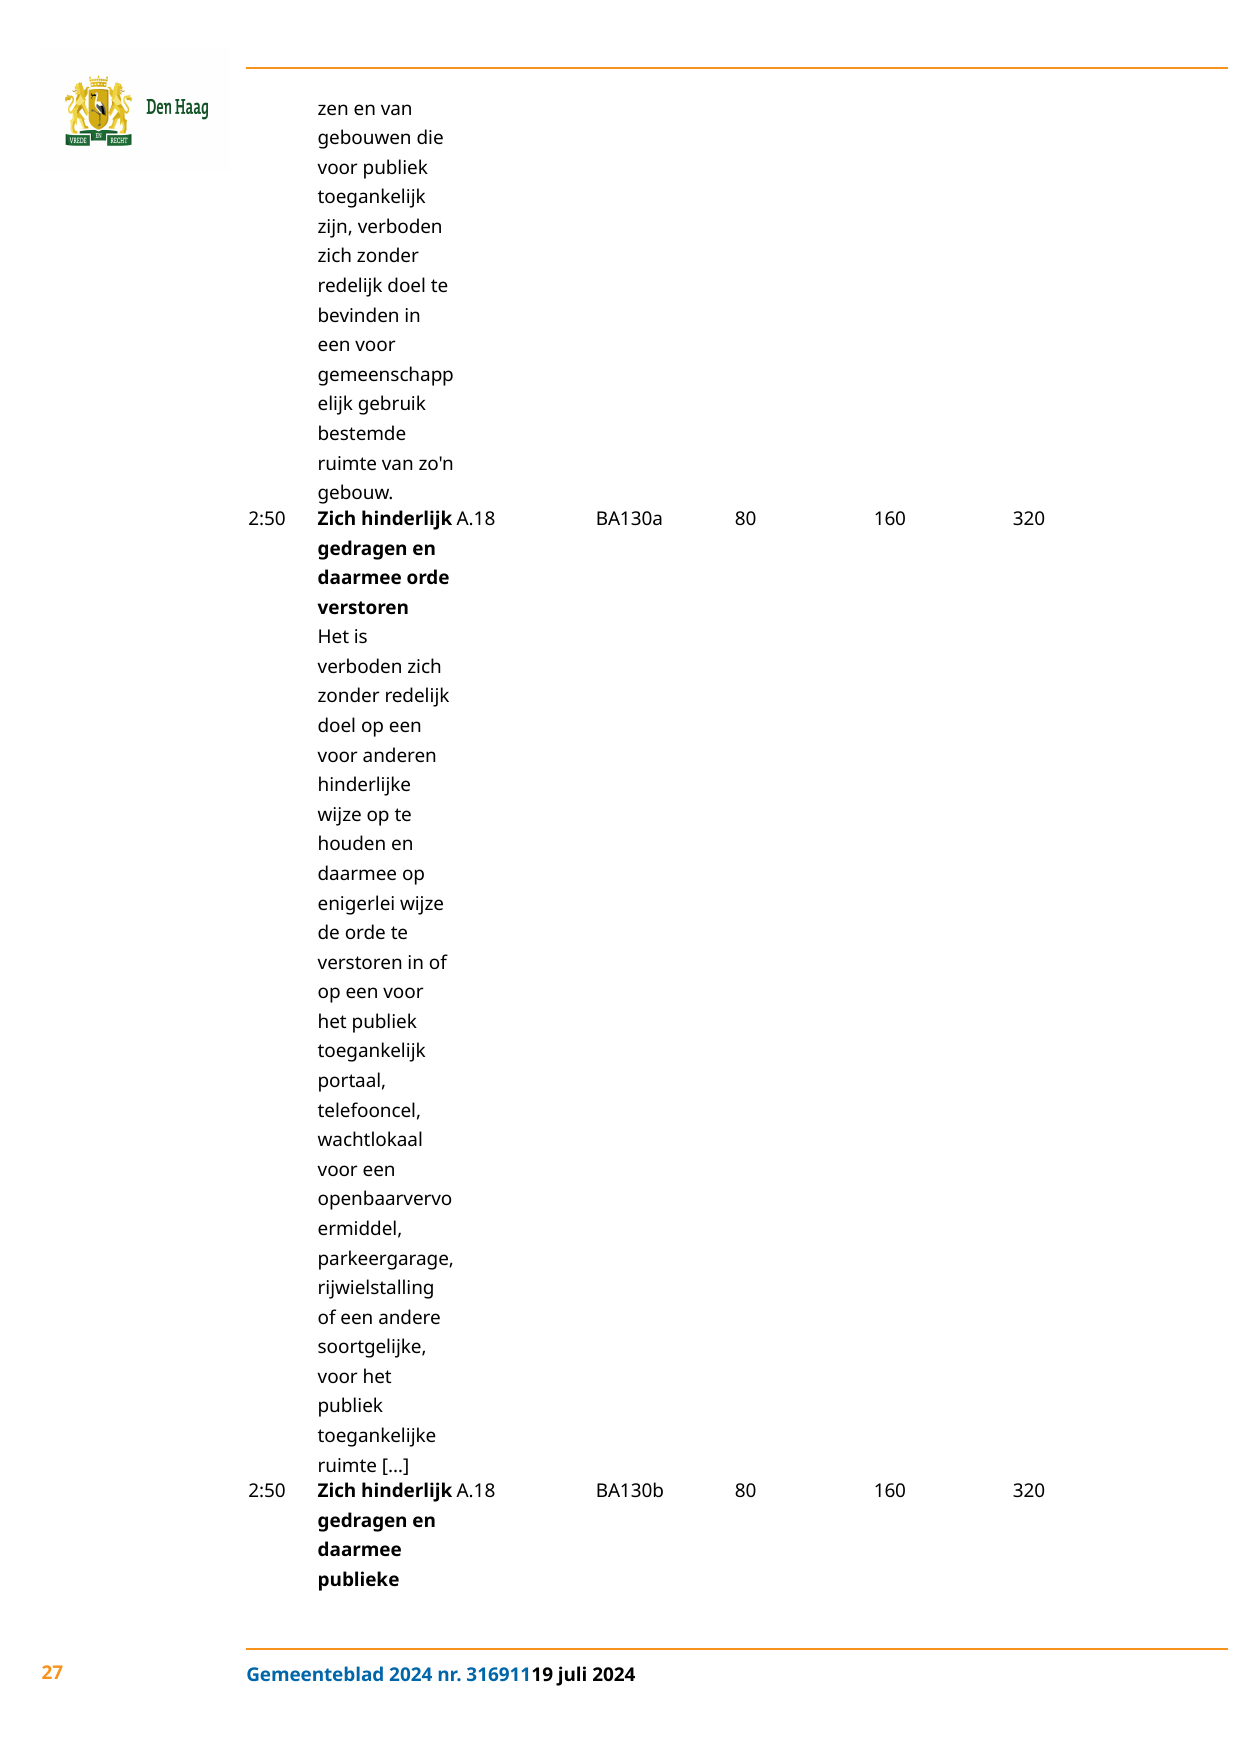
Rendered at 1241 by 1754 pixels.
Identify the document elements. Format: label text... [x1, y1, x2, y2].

table_cell A.18 [456, 1478, 596, 1592]
table_cell 2:50 [248, 505, 317, 1477]
table_cell BA130a [596, 505, 734, 1477]
table_cell 80 [735, 1478, 873, 1592]
table_cell 80 [735, 505, 873, 1477]
table_cell [735, 95, 873, 505]
table_cell Zich hinderlijk gedragen en daarmee publieke [318, 1478, 456, 1592]
table_cell zen en van gebouwen die voor publiek toegankelijk zijn, verboden zich zonder redelijk doel te bevinden in een voor gemeenschappelijk gebruik bestemde ruimte van zo'n gebouw. [318, 95, 456, 505]
table_cell 160 [874, 1478, 1013, 1592]
table_cell [874, 95, 1013, 505]
table_cell 2:50 [248, 1478, 317, 1592]
table_cell 160 [874, 505, 1013, 1477]
table_cell [456, 95, 596, 505]
table_cell 320 [1013, 1478, 1152, 1592]
table_cell BA130b [596, 1478, 734, 1592]
table_cell Zich hinderlijk gedragen en daarmee orde verstoren Het is verboden zich zonder redelijk doel op een voor anderen hinderlijke wijze op te houden en daarmee op enigerlei wijze de orde te verstoren in of op een voor het publiek toegankelijk portaal, telefooncel, wachtlokaal voor een openbaarvervoermiddel, parkeergarage, rijwielstalling of een andere soortgelijke, voor het publiek toegankelijke ruimte […] [318, 505, 456, 1477]
table_cell 320 [1013, 505, 1152, 1477]
table_cell [248, 95, 317, 505]
table_cell A.18 [456, 505, 596, 1477]
table_cell [596, 95, 734, 505]
picture [41, 47, 231, 172]
table_cell [1013, 95, 1152, 505]
